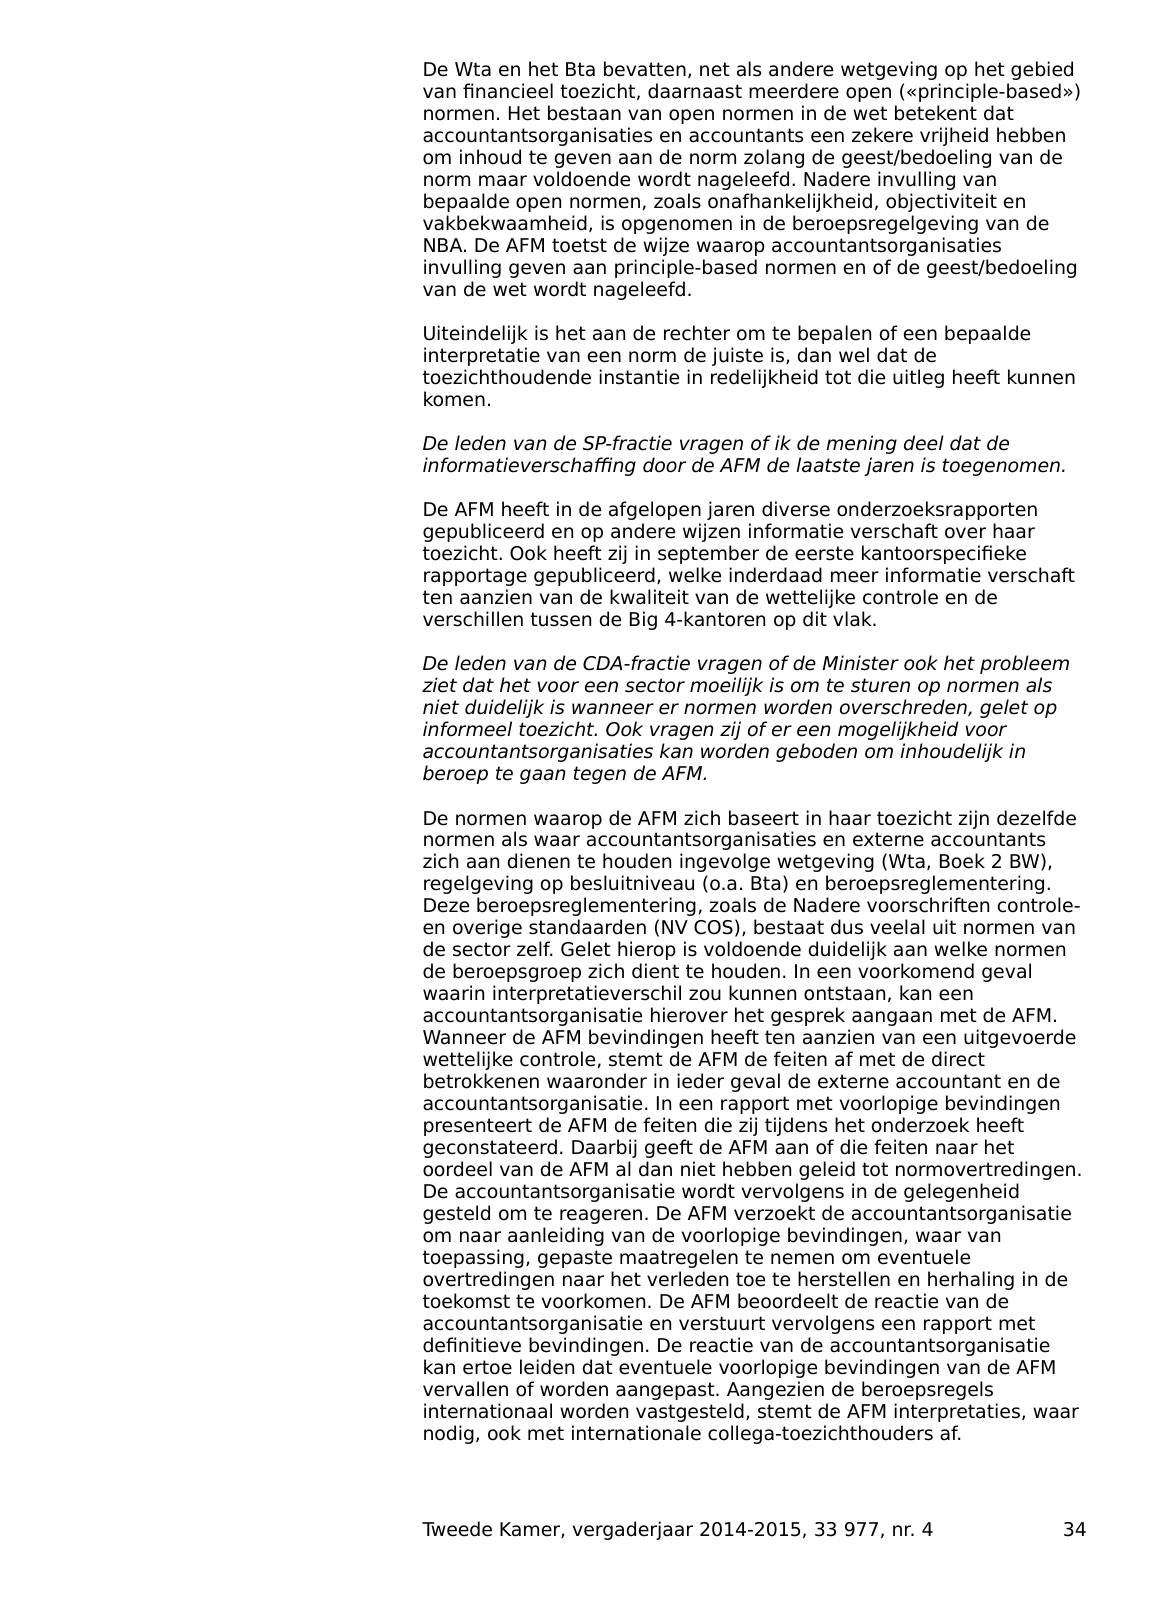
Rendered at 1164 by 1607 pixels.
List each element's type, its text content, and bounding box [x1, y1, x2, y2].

text Wanneer de AFM bevindingen heeft ten aanzien van een uitgevoerde wettelijke controle, stemt de AFM de feiten af met de direct betrokkenen waaronder in ieder geval de externe accountant en de accountantsorganisatie. In een rapport met voorlopige bevindingen presenteert de AFM de feiten die zij tijdens het onderzoek heeft geconstateerd. Daarbij geeft de AFM aan of die feiten naar het oordeel van de AFM al dan niet hebben geleid tot normovertredingen. De accountantsorganisatie wordt vervolgens in de gelegenheid gesteld om te reageren. De AFM verzoekt de accountantsorganisatie om naar aanleiding van de voorlopige bevindingen, waar van toepassing, gepaste maatregelen te nemen om eventuele overtredingen naar het verleden toe te herstellen en herhaling in de toekomst te voorkomen. De AFM beoordeelt de reactie van de accountantsorganisatie en verstuurt vervolgens een rapport met definitieve bevindingen. De reactie van de accountantsorganisatie kan ertoe leiden dat eventuele voorlopige bevindingen van de AFM vervallen of worden aangepast. Aangezien de beroepsregels internationaal worden vastgesteld, stemt de AFM interpretaties, waar nodig, ook met internationale collega-toezichthouders af. [422, 1027, 1087, 1445]
text De Wta en het Bta bevatten, net als andere wetgeving op het gebied van financieel toezicht, daarnaast meerdere open («principle-based») normen. Het bestaan van open normen in de wet betekent dat accountantsorganisaties en accountants een zekere vrijheid hebben om inhoud te geven aan de norm zolang de geest/bedoeling van de norm maar voldoende wordt nageleefd. Nadere invulling van bepaalde open normen, zoals onafhankelijkheid, objectiviteit en vakbekwaamheid, is opgenomen in de beroepsregelgeving van de NBA. De AFM toetst de wijze waarop accountantsorganisaties invulling geven aan principle-based normen en of de geest/bedoeling van de wet wordt nageleefd. [422, 59, 1087, 301]
text Uiteindelijk is het aan de rechter om te bepalen of een bepaalde interpretatie van een norm de juiste is, dan wel dat de toezichthoudende instantie in redelijkheid tot die uitleg heeft kunnen komen. [422, 323, 1087, 411]
text De leden van de SP-fractie vragen of ik de mening deel dat de informatieverschaffing door de AFM de laatste jaren is toegenomen. [422, 433, 1087, 477]
text De normen waarop de AFM zich baseert in haar toezicht zijn dezelfde normen als waar accountantsorganisaties en externe accountants zich aan dienen te houden ingevolge wetgeving (Wta, Boek 2 BW), regelgeving op besluitniveau (o.a. Bta) en beroepsreglementering. Deze beroepsreglementering, zoals de Nadere voorschriften controle- en overige standaarden (NV COS), bestaat dus veelal uit normen van de sector zelf. Gelet hierop is voldoende duidelijk aan welke normen de beroepsgroep zich dient te houden. In een voorkomend geval waarin interpretatieverschil zou kunnen ontstaan, kan een accountantsorganisatie hierover het gesprek aangaan met de AFM. [422, 807, 1087, 1027]
text De AFM heeft in de afgelopen jaren diverse onderzoeksrapporten gepubliceerd en op andere wijzen informatie verschaft over haar toezicht. Ook heeft zij in september de eerste kantoorspecifieke rapportage gepubliceerd, welke inderdaad meer informatie verschaft ten aanzien van de kwaliteit van de wettelijke controle en de verschillen tussen de Big 4-kantoren op dit vlak. [422, 499, 1087, 631]
text De leden van de CDA-fractie vragen of de Minister ook het probleem ziet dat het voor een sector moeilijk is om te sturen op normen als niet duidelijk is wanneer er normen worden overschreden, gelet op informeel toezicht. Ook vragen zij of er een mogelijkheid voor accountantsorganisaties kan worden geboden om inhoudelijk in beroep te gaan tegen de AFM. [422, 653, 1087, 785]
